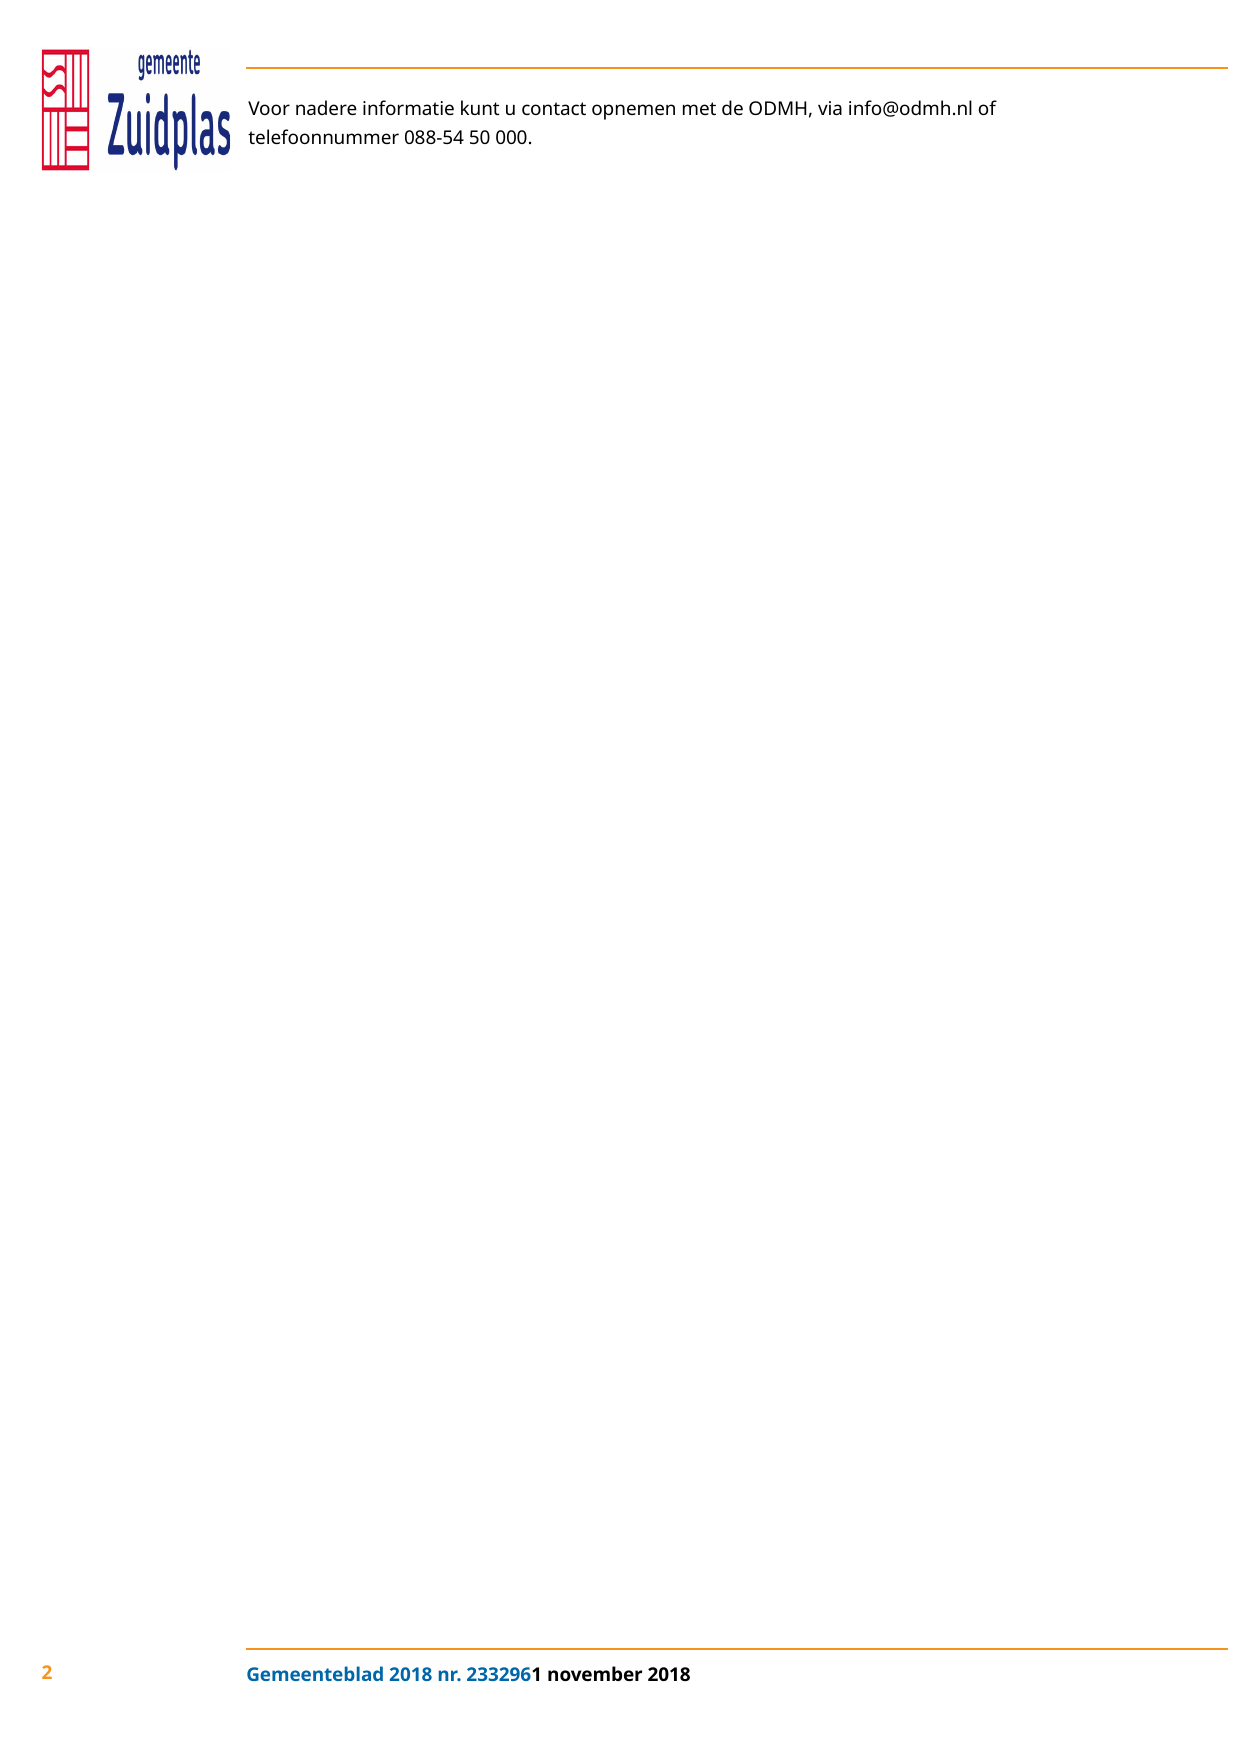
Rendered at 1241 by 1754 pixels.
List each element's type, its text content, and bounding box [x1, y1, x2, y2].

picture [41, 47, 231, 172]
text Voor nadere informatie kunt u contact opnemen met de ODMH, via info@odmh.nl of telefoonnummer 088-54 50 000. [248, 95, 1152, 150]
